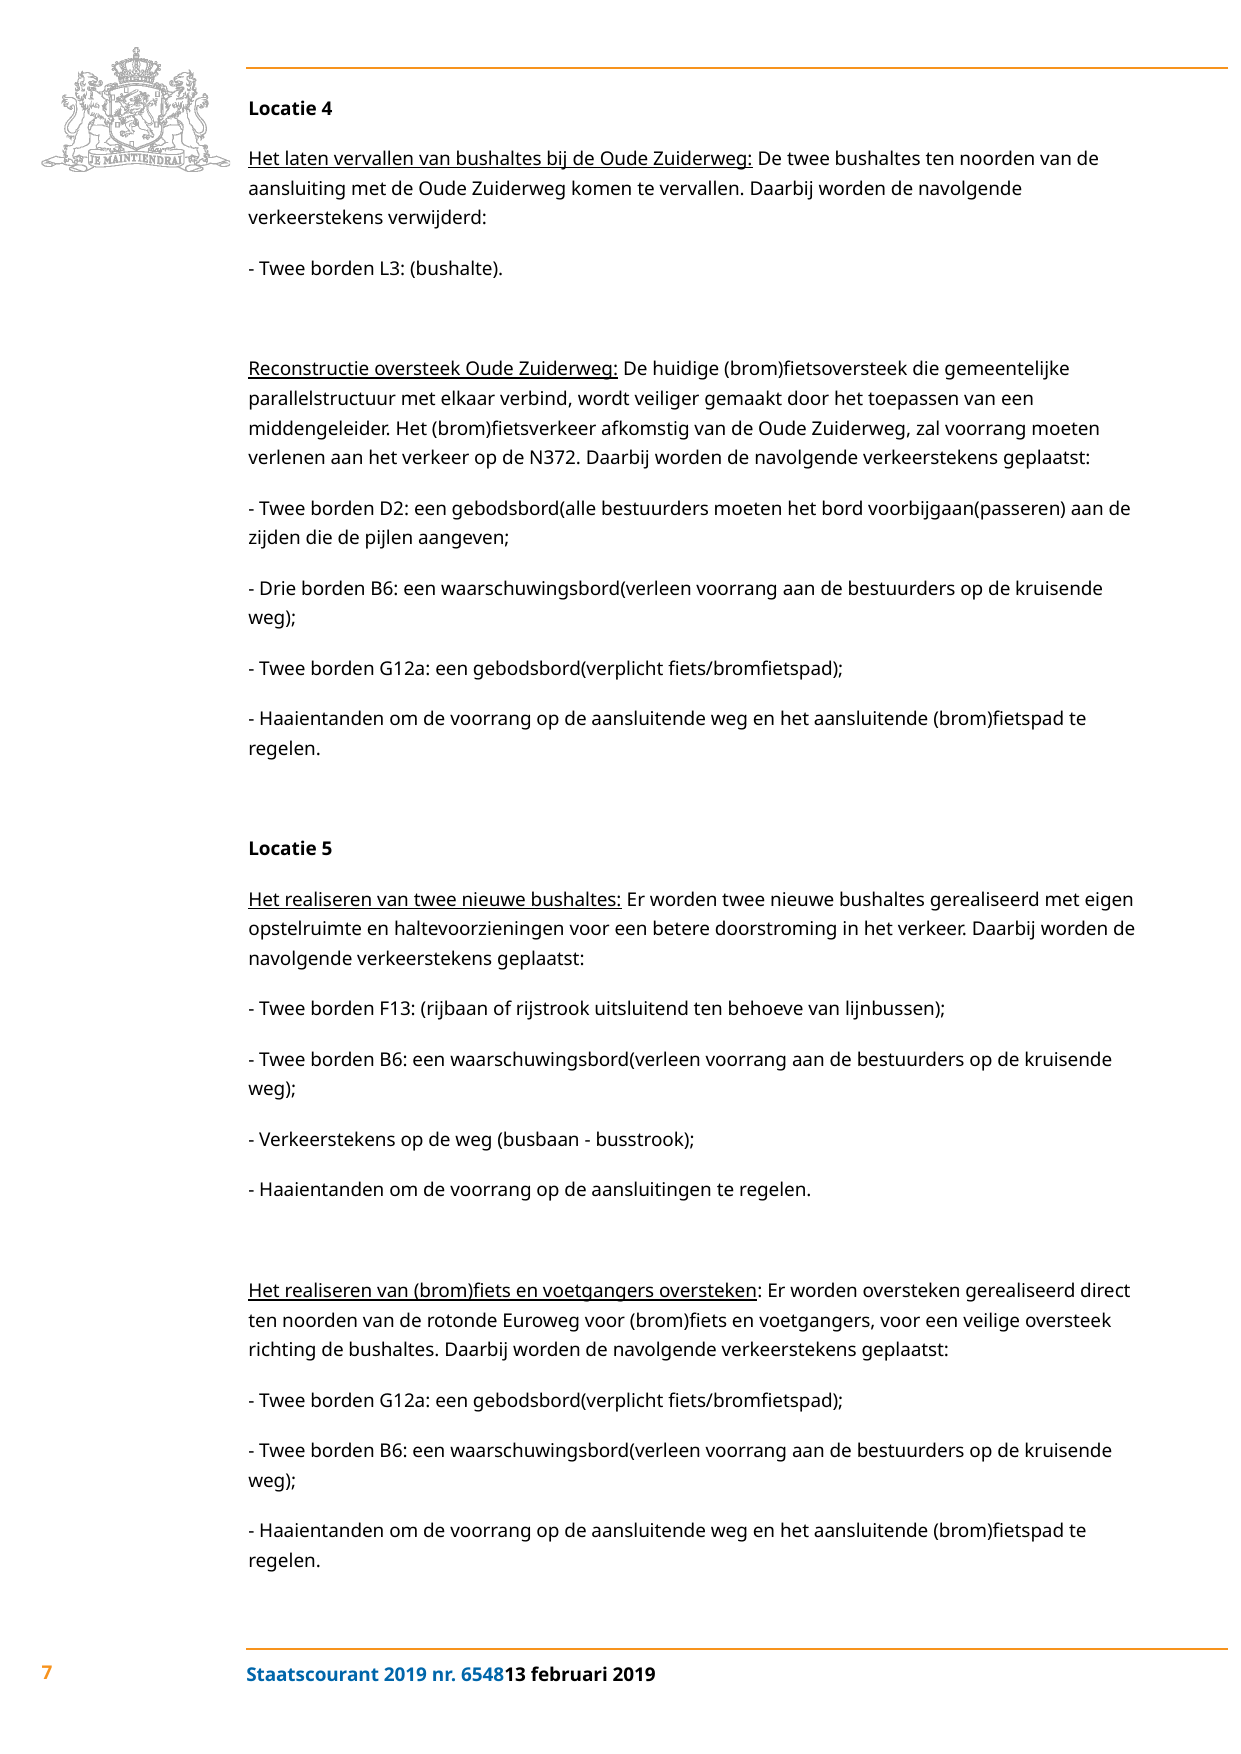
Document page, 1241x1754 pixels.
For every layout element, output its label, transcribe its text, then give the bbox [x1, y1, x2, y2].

text - Twee borden G12a: een gebodsbord(verplicht fiets/bromfietspad); [248, 655, 1152, 681]
text - Verkeerstekens op de weg (busbaan - busstrook); [248, 1126, 1152, 1152]
text - Twee borden L3: (bushalte). [248, 255, 1152, 281]
text Het realiseren van (brom)fiets en voetgangers oversteken: Er worden oversteken gerealiseerd direct ten noorden van de rotonde Euroweg voor (brom)fiets en voetgangers, voor een veilige oversteek richting de bushaltes. Daarbij worden de navolgende verkeerstekens geplaatst: [248, 1277, 1152, 1362]
text - Twee borden G12a: een gebodsbord(verplicht fiets/bromfietspad); [248, 1387, 1152, 1413]
text - Twee borden F13: (rijbaan of rijstrook uitsluitend ten behoeve van lijnbussen); [248, 996, 1152, 1021]
text - Twee borden B6: een waarschuwingsbord(verleen voorrang aan de bestuurders op de kruisende weg); [248, 1437, 1152, 1493]
text Locatie 4 [248, 95, 1152, 121]
text Het realiseren van twee nieuwe bushaltes: Er worden twee nieuwe bushaltes gerealiseerd met eigen opstelruimte en haltevoorzieningen voor een betere doorstroming in het verkeer. Daarbij worden de navolgende verkeerstekens geplaatst: [248, 886, 1152, 971]
text - Twee borden D2: een gebodsbord(alle bestuurders moeten het bord voorbijgaan(passeren) aan de zijden die de pijlen aangeven; [248, 495, 1152, 550]
text - Drie borden B6: een waarschuwingsbord(verleen voorrang aan de bestuurders op de kruisende weg); [248, 575, 1152, 630]
text Reconstructie oversteek Oude Zuiderweg: De huidige (brom)fietsoversteek die gemeentelijke parallelstructuur met elkaar verbind, wordt veiliger gemaakt door het toepassen van een middengeleider. Het (brom)fietsverkeer afkomstig van de Oude Zuiderweg, zal voorrang moeten verlenen aan het verkeer op de N372. Daarbij worden de navolgende verkeerstekens geplaatst: [248, 356, 1152, 470]
text - Haaientanden om de voorrang op de aansluitende weg en het aansluitende (brom)fietspad te regelen. [248, 705, 1152, 761]
text Locatie 5 [248, 836, 1152, 861]
picture [41, 47, 231, 172]
text - Haaientanden om de voorrang op de aansluitingen te regelen. [248, 1176, 1152, 1202]
text Het laten vervallen van bushaltes bij de Oude Zuiderweg: De twee bushaltes ten noorden van de aansluiting met de Oude Zuiderweg komen te vervallen. Daarbij worden de navolgende verkeerstekens verwijderd: [248, 145, 1152, 230]
text - Twee borden B6: een waarschuwingsbord(verleen voorrang aan de bestuurders op de kruisende weg); [248, 1046, 1152, 1101]
text - Haaientanden om de voorrang op de aansluitende weg en het aansluitende (brom)fietspad te regelen. [248, 1517, 1152, 1573]
